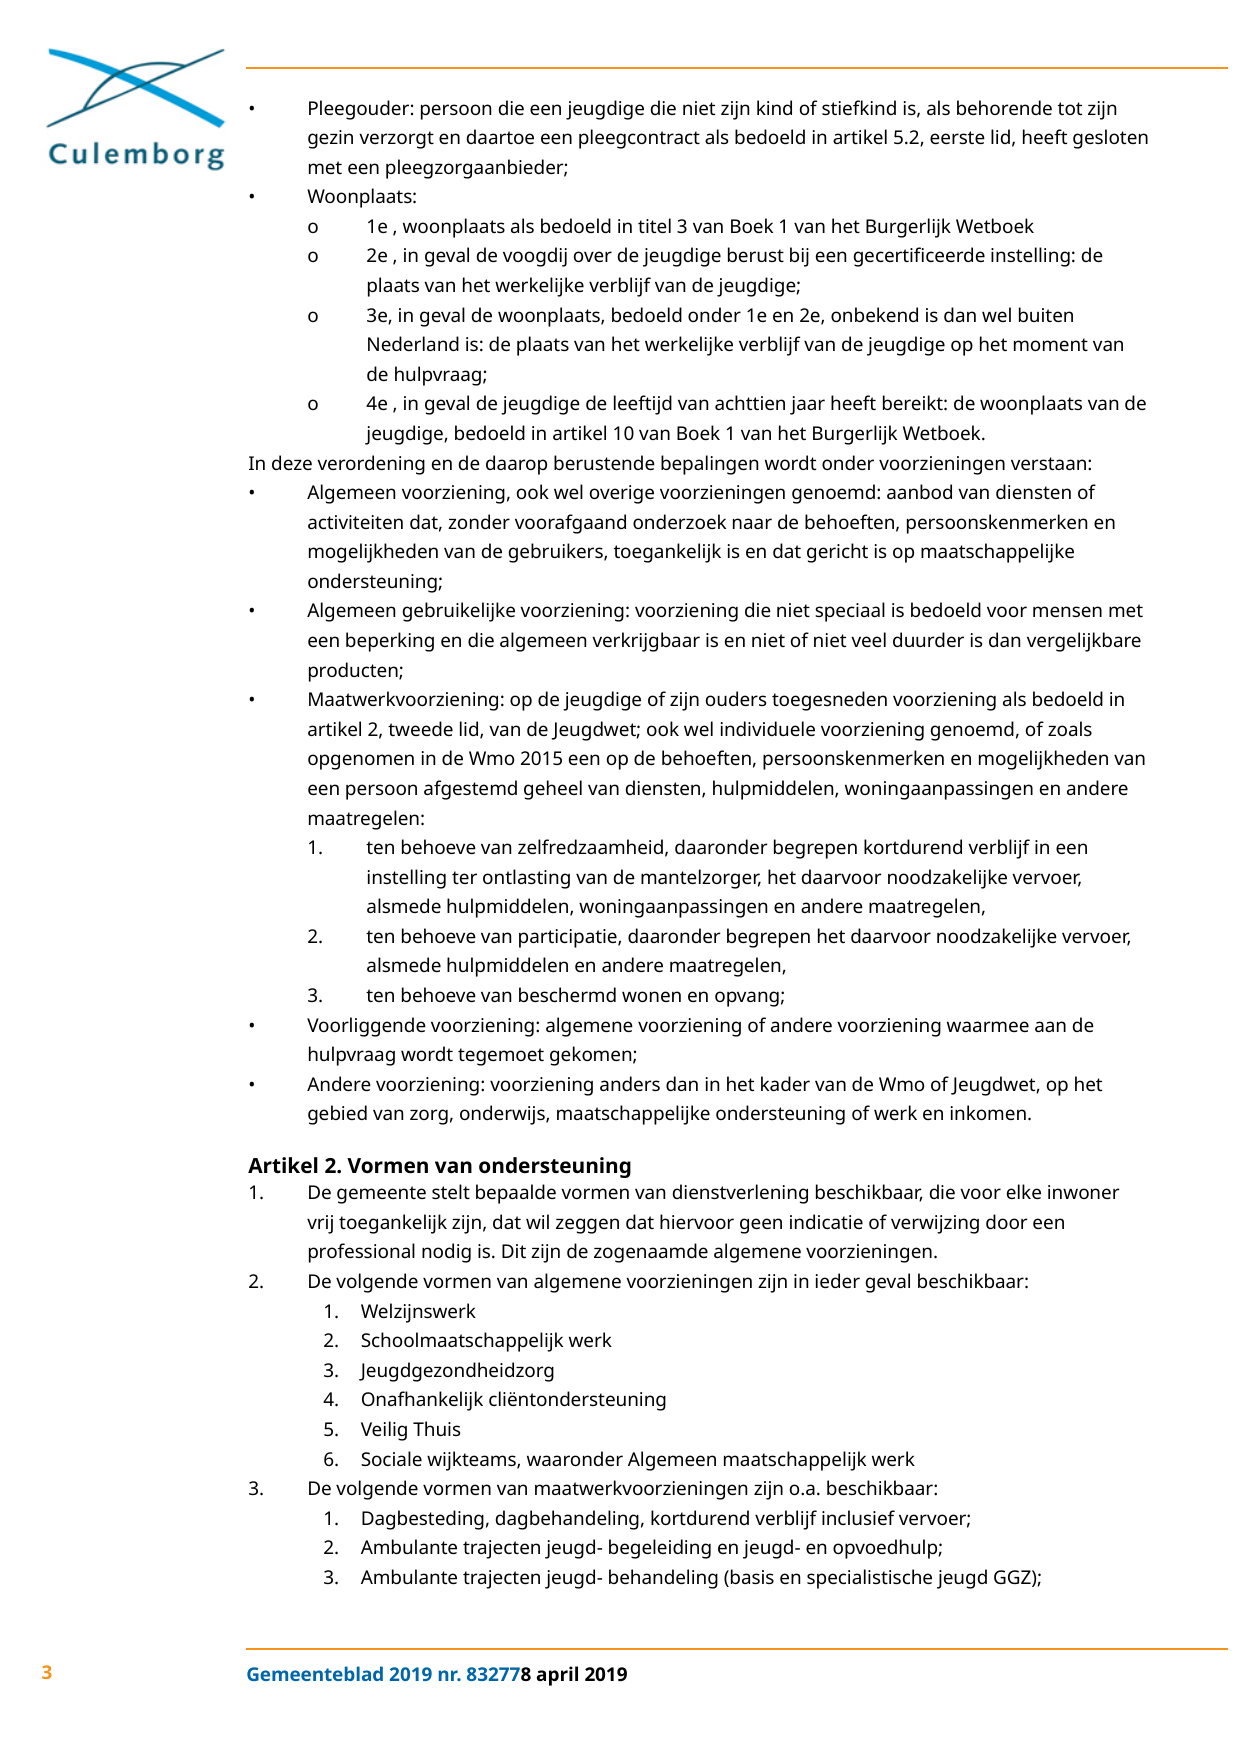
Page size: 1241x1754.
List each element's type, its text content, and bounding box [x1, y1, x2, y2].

list Ambulante trajecten jeugd- begeleiding en jeugd- en opvoedhulp; [323, 1534, 1152, 1560]
list De volgende vormen van maatwerkvoorzieningen zijn o.a. beschikbaar: [248, 1475, 1152, 1501]
list Welzijnswerk [323, 1298, 1152, 1323]
picture [41, 47, 231, 172]
list Sociale wijkteams, waaronder Algemeen maatschappelijk werk [323, 1446, 1152, 1471]
list 2e , in geval de voogdij over de jeugdige berust bij een gecertificeerde instelling: de plaats van het werkelijke verblijf van de jeugdige; [307, 243, 1152, 298]
list Onafhankelijk cliëntondersteuning [323, 1387, 1152, 1412]
list Pleegouder: persoon die een jeugdige die niet zijn kind of stiefkind is, als behorende tot zijn gezin verzorgt en daartoe een pleegcontract als bedoeld in artikel 5.2, eerste lid, heeft gesloten met een pleegzorgaanbieder; [248, 95, 1152, 180]
list 4e , in geval de jeugdige de leeftijd van achttien jaar heeft bereikt: de woonplaats van de jeugdige, bedoeld in artikel 10 van Boek 1 van het Burgerlijk Wetboek. [307, 391, 1152, 446]
list De volgende vormen van algemene voorzieningen zijn in ieder geval beschikbaar: [248, 1268, 1152, 1294]
list ten behoeve van zelfredzaamheid, daaronder begrepen kortdurend verblijf in een instelling ter ontlasting van de mantelzorger, het daarvoor noodzakelijke vervoer, alsmede hulpmiddelen, woningaanpassingen en andere maatregelen, [307, 834, 1152, 919]
list 3e, in geval de woonplaats, bedoeld onder 1e en 2e, onbekend is dan wel buiten Nederland is: de plaats van het werkelijke verblijf van de jeugdige op het moment van de hulpvraag; [307, 302, 1152, 387]
list Maatwerkvoorziening: op de jeugdige of zijn ouders toegesneden voorziening als bedoeld in artikel 2, tweede lid, van de Jeugdwet; ook wel individuele voorziening genoemd, of zoals opgenomen in de Wmo 2015 een op de behoeften, persoonskenmerken en mogelijkheden van een persoon afgestemd geheel van diensten, hulpmiddelen, woningaanpassingen en andere maatregelen: [248, 686, 1152, 831]
text Artikel 2. Vormen van ondersteuning [248, 1151, 1152, 1179]
text In deze verordening en de daarop berustende bepalingen wordt onder voorzieningen verstaan: [248, 450, 1152, 476]
list Veilig Thuis [323, 1416, 1152, 1442]
list Ambulante trajecten jeugd- behandeling (basis en specialistische jeugd GGZ); [323, 1564, 1152, 1590]
list ten behoeve van participatie, daaronder begrepen het daarvoor noodzakelijke vervoer, alsmede hulpmiddelen en andere maatregelen, [307, 923, 1152, 978]
list Algemeen voorziening, ook wel overige voorzieningen genoemd: aanbod van diensten of activiteiten dat, zonder voorafgaand onderzoek naar de behoeften, persoonskenmerken en mogelijkheden van de gebruikers, toegankelijk is en dat gericht is op maatschappelijke ondersteuning; [248, 479, 1152, 594]
list Schoolmaatschappelijk werk [323, 1327, 1152, 1353]
list De gemeente stelt bepaalde vormen van dienstverlening beschikbaar, die voor elke inwoner vrij toegankelijk zijn, dat wil zeggen dat hiervoor geen indicatie of verwijzing door een professional nodig is. Dit zijn de zogenaamde algemene voorzieningen. [248, 1179, 1152, 1264]
list Jeugdgezondheidzorg [323, 1357, 1152, 1383]
list ten behoeve van beschermd wonen en opvang; [307, 982, 1152, 1008]
list Woonplaats: [248, 183, 1152, 209]
list Voorliggende voorziening: algemene voorziening of andere voorziening waarmee aan de hulpvraag wordt tegemoet gekomen; [248, 1012, 1152, 1067]
list Algemeen gebruikelijke voorziening: voorziening die niet speciaal is bedoeld voor mensen met een beperking en die algemeen verkrijgbaar is en niet of niet veel duurder is dan vergelijkbare producten; [248, 598, 1152, 683]
list Andere voorziening: voorziening anders dan in het kader van de Wmo of Jeugdwet, op het gebied van zorg, onderwijs, maatschappelijke ondersteuning of werk en inkomen. [248, 1071, 1152, 1126]
list Dagbesteding, dagbehandeling, kortdurend verblijf inclusief vervoer; [323, 1505, 1152, 1531]
list 1e , woonplaats als bedoeld in titel 3 van Boek 1 van het Burgerlijk Wetboek [307, 213, 1152, 239]
